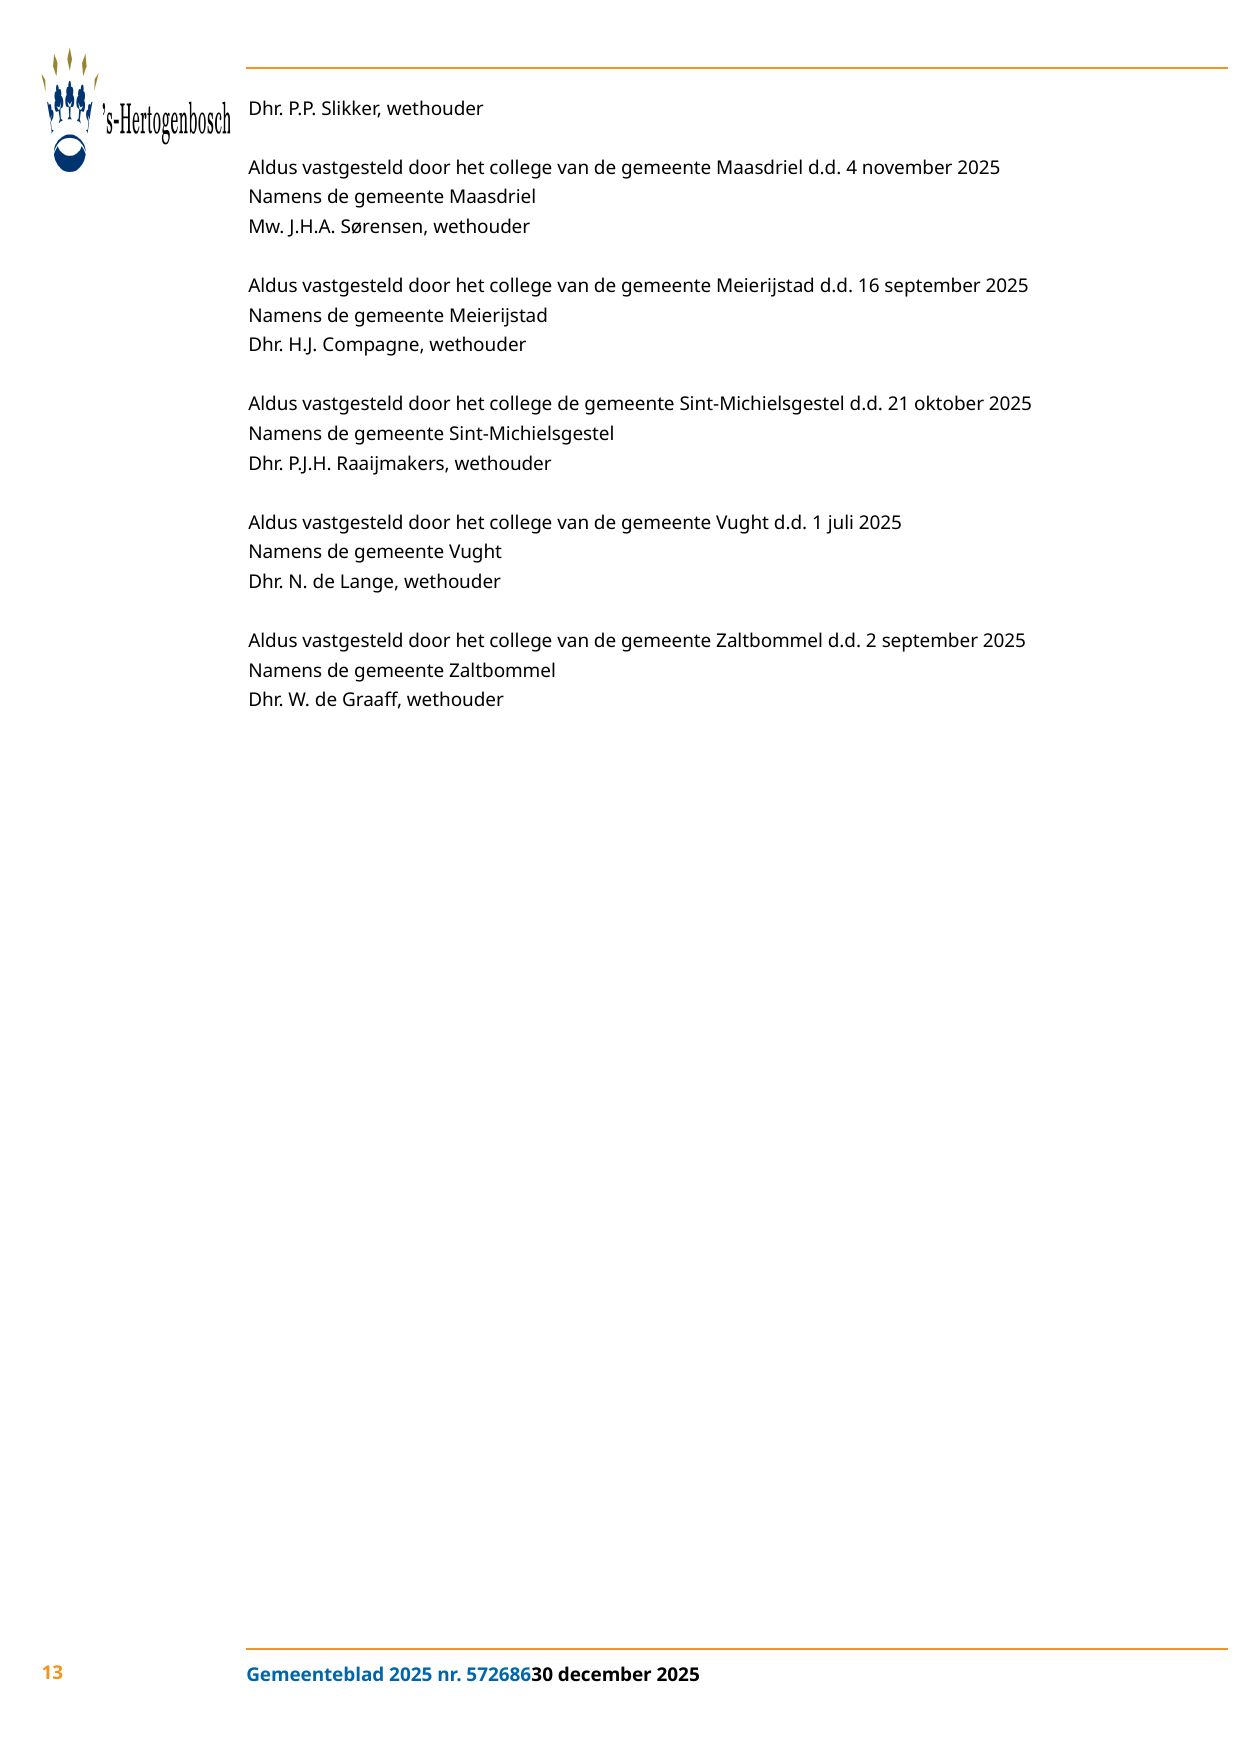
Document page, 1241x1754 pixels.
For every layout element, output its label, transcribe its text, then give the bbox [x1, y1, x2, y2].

text Dhr. H.J. Compagne, wethouder [248, 331, 1152, 357]
text Aldus vastgesteld door het college van de gemeente Zaltbommel d.d. 2 september 2025 [248, 627, 1152, 653]
text Namens de gemeente Vught [248, 538, 1152, 564]
text Aldus vastgesteld door het college van de gemeente Meierijstad d.d. 16 september 2025 [248, 272, 1152, 298]
text Aldus vastgesteld door het college van de gemeente Maasdriel d.d. 4 november 2025 [248, 154, 1152, 180]
text Dhr. P.J.H. Raaijmakers, wethouder [248, 450, 1152, 476]
text Dhr. P.P. Slikker, wethouder [248, 95, 1152, 121]
text Dhr. W. de Graaff, wethouder [248, 686, 1152, 712]
text Namens de gemeente Meierijstad [248, 302, 1152, 328]
text Namens de gemeente Maasdriel [248, 183, 1152, 209]
text Namens de gemeente Zaltbommel [248, 657, 1152, 683]
picture [41, 47, 231, 172]
text Mw. J.H.A. Sørensen, wethouder [248, 213, 1152, 239]
text Namens de gemeente Sint-Michielsgestel [248, 420, 1152, 446]
text Aldus vastgesteld door het college de gemeente Sint-Michielsgestel d.d. 21 oktober 2025 [248, 391, 1152, 416]
text Dhr. N. de Lange, wethouder [248, 568, 1152, 594]
text Aldus vastgesteld door het college van de gemeente Vught d.d. 1 juli 2025 [248, 509, 1152, 535]
